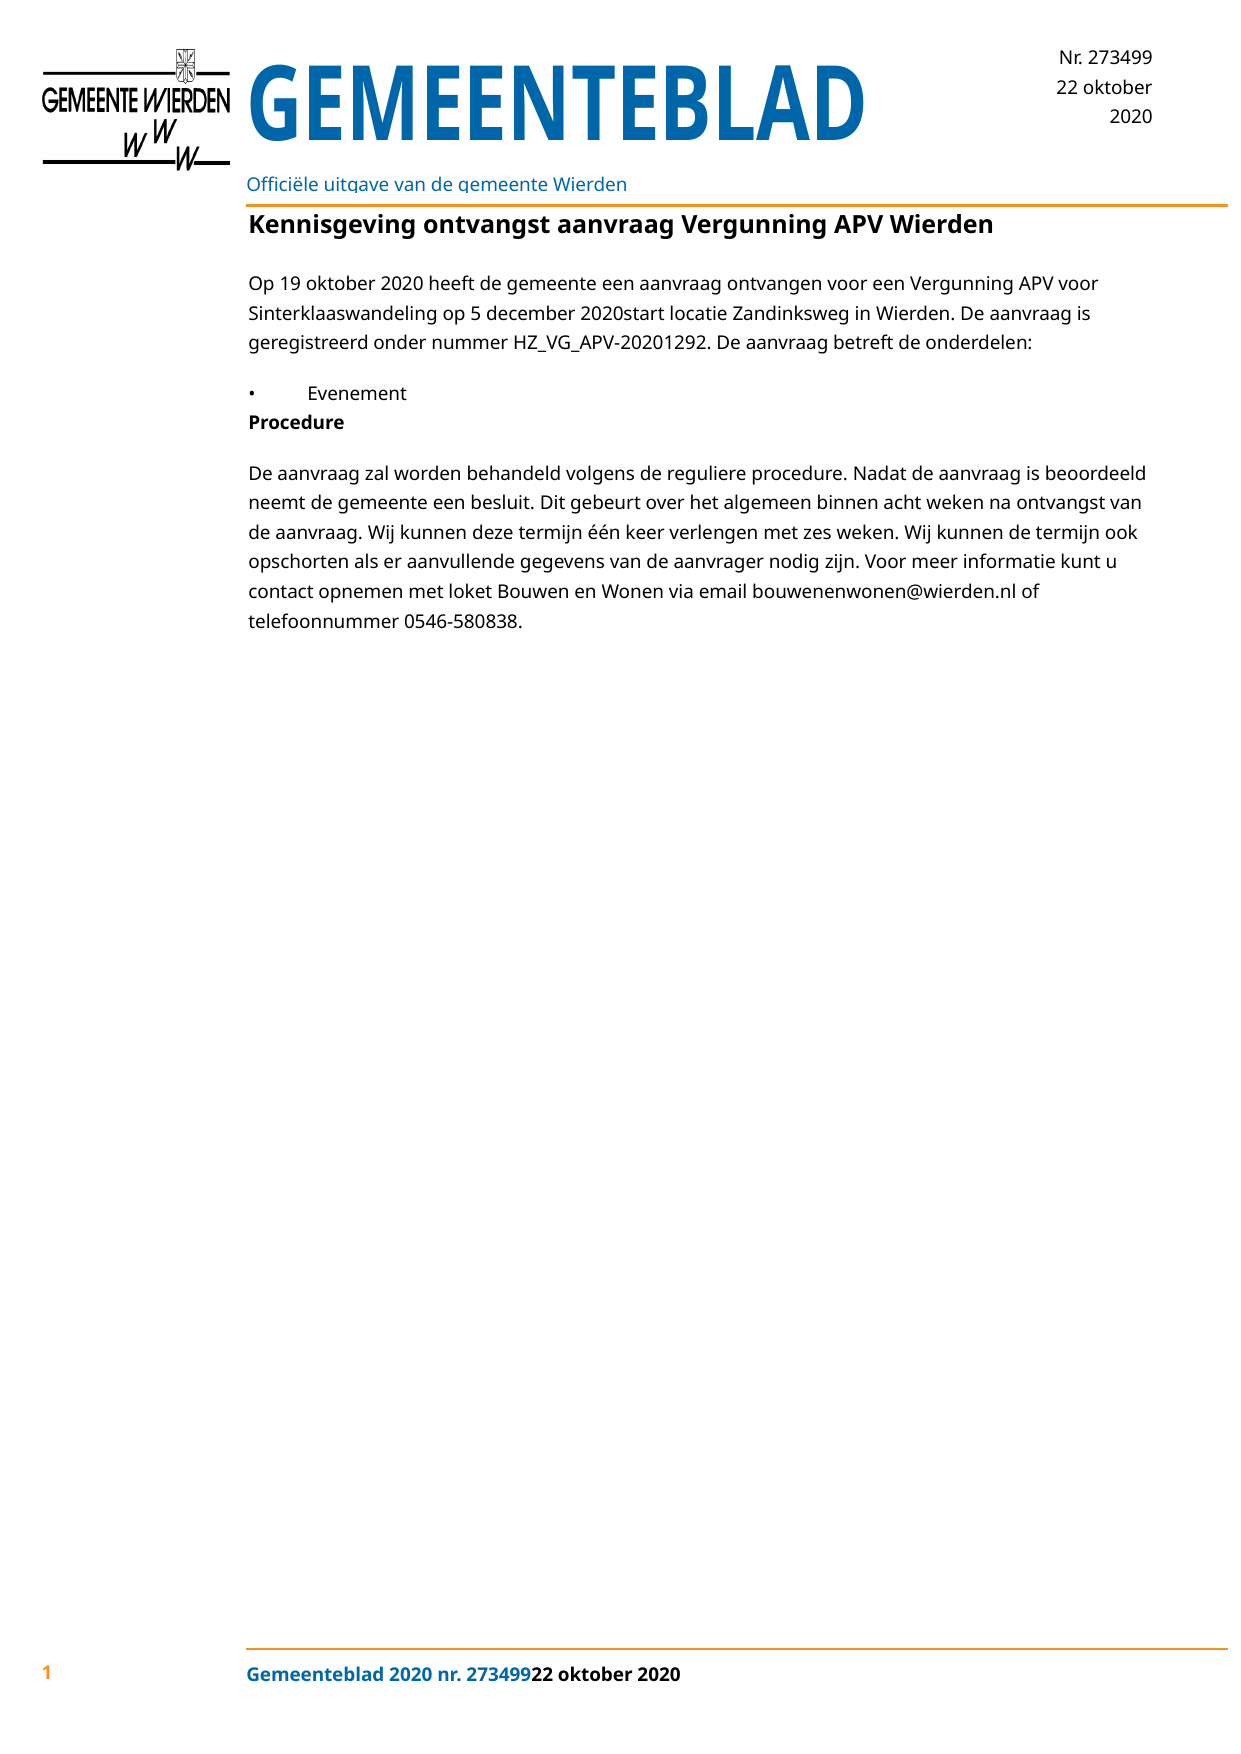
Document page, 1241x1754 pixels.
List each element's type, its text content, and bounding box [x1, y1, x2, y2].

text Kennisgeving ontvangst aanvraag Vergunning APV Wierden [248, 207, 1152, 241]
text Procedure [248, 409, 1152, 435]
list Evenement [248, 380, 1152, 406]
text De aanvraag zal worden behandeld volgens de reguliere procedure. Nadat de aanvraag is beoordeeld neemt de gemeente een besluit. Dit gebeurt over het algemeen binnen acht weken na ontvangst van de aanvraag. Wij kunnen deze termijn één keer verlengen met zes weken. Wij kunnen de termijn ook opschorten als er aanvullende gegevens van de aanvrager nodig zijn. Voor meer informatie kunt u contact opnemen met loket Bouwen en Wonen via email bouwenenwonen@wierden.nl of telefoonnummer 0546-580838. [248, 460, 1152, 633]
text Op 19 oktober 2020 heeft de gemeente een aanvraag ontvangen voor een Vergunning APV voor Sinterklaaswandeling op 5 december 2020start locatie Zandinksweg in Wierden. De aanvraag is geregistreerd onder nummer HZ_VG_APV-20201292. De aanvraag betreft de onderdelen: [248, 270, 1152, 355]
picture [41, 47, 231, 172]
